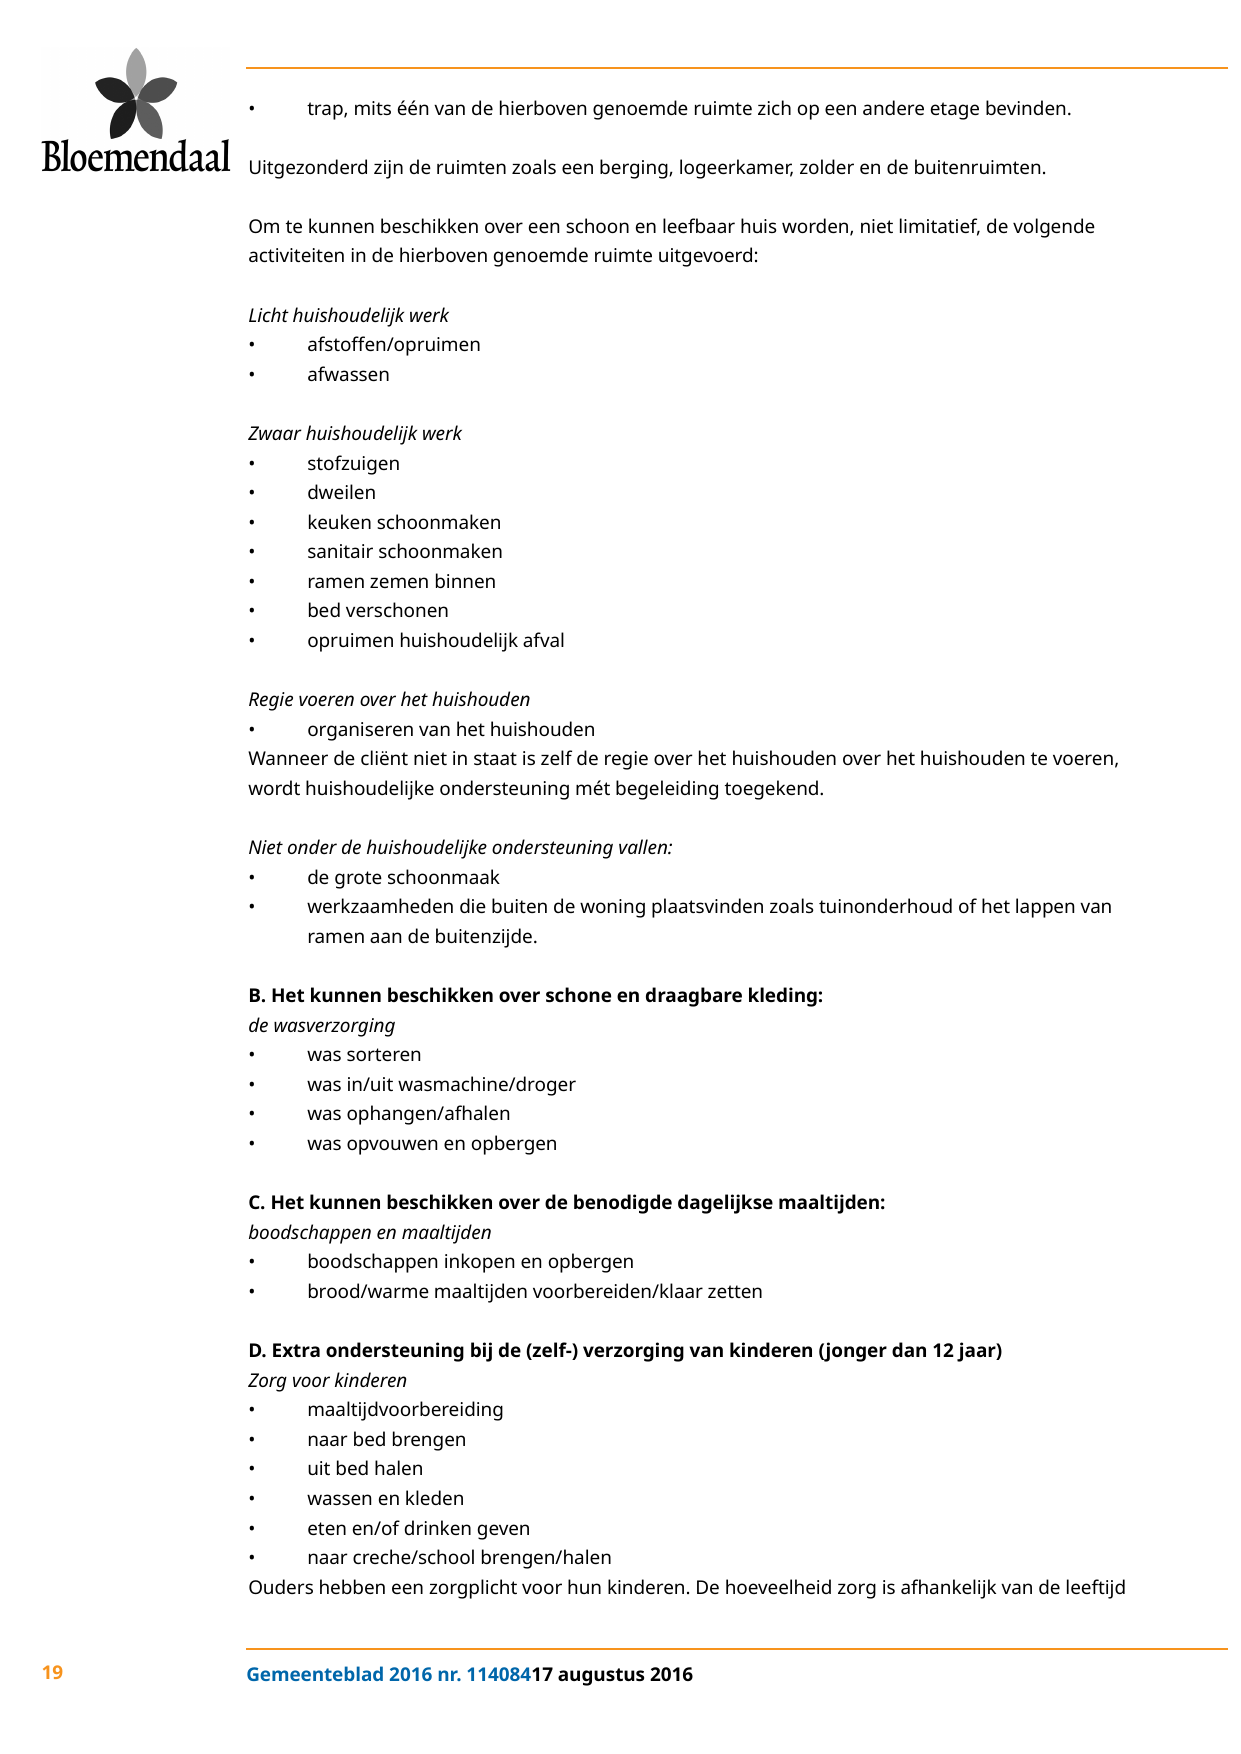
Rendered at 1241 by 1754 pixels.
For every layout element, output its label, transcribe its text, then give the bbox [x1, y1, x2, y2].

text Regie voeren over het huishouden [248, 686, 1152, 712]
list ramen zemen binnen [248, 568, 1152, 594]
list was sorteren [248, 1041, 1152, 1067]
text Ouders hebben een zorgplicht voor hun kinderen. De hoeveelheid zorg is afhankelijk van de leeftijd [248, 1574, 1152, 1600]
list wassen en kleden [248, 1485, 1152, 1511]
list trap, mits één van de hierboven genoemde ruimte zich op een andere etage bevinden. [248, 95, 1152, 121]
list de grote schoonmaak [248, 864, 1152, 890]
list dweilen [248, 479, 1152, 505]
text Uitgezonderd zijn de ruimten zoals een berging, logeerkamer, zolder en de buitenruimten. [248, 154, 1152, 180]
text Niet onder de huishoudelijke ondersteuning vallen: [248, 834, 1152, 860]
list was in/uit wasmachine/droger [248, 1071, 1152, 1097]
list was ophangen/afhalen [248, 1101, 1152, 1126]
text Zorg voor kinderen [248, 1367, 1152, 1393]
text D. Extra ondersteuning bij de (zelf-) verzorging van kinderen (jonger dan 12 jaar) [248, 1337, 1152, 1363]
list maaltijdvoorbereiding [248, 1396, 1152, 1422]
list sanitair schoonmaken [248, 538, 1152, 564]
list organiseren van het huishouden [248, 716, 1152, 742]
list naar bed brengen [248, 1426, 1152, 1452]
list naar creche/school brengen/halen [248, 1544, 1152, 1570]
picture [41, 47, 231, 172]
list stofzuigen [248, 450, 1152, 476]
text Om te kunnen beschikken over een schoon en leefbaar huis worden, niet limitatief, de volgende activiteiten in de hierboven genoemde ruimte uitgevoerd: [248, 213, 1152, 268]
list afwassen [248, 361, 1152, 387]
text C. Het kunnen beschikken over de benodigde dagelijkse maaltijden: [248, 1189, 1152, 1215]
list bed verschonen [248, 598, 1152, 623]
text Licht huishoudelijk werk [248, 302, 1152, 328]
list afstoffen/opruimen [248, 331, 1152, 357]
text Wanneer de cliënt niet in staat is zelf de regie over het huishouden over het huishouden te voeren, wordt huishoudelijke ondersteuning mét begeleiding toegekend. [248, 746, 1152, 801]
list opruimen huishoudelijk afval [248, 627, 1152, 653]
text boodschappen en maaltijden [248, 1219, 1152, 1245]
list uit bed halen [248, 1456, 1152, 1481]
text de wasverzorging [248, 1012, 1152, 1038]
list brood/warme maaltijden voorbereiden/klaar zetten [248, 1278, 1152, 1304]
list werkzaamheden die buiten de woning plaatsvinden zoals tuinonderhoud of het lappen van ramen aan de buitenzijde. [248, 893, 1152, 949]
list boodschappen inkopen en opbergen [248, 1248, 1152, 1274]
text B. Het kunnen beschikken over schone en draagbare kleding: [248, 982, 1152, 1008]
list eten en/of drinken geven [248, 1515, 1152, 1541]
list keuken schoonmaken [248, 509, 1152, 535]
text Zwaar huishoudelijk werk [248, 420, 1152, 446]
list was opvouwen en opbergen [248, 1130, 1152, 1156]
